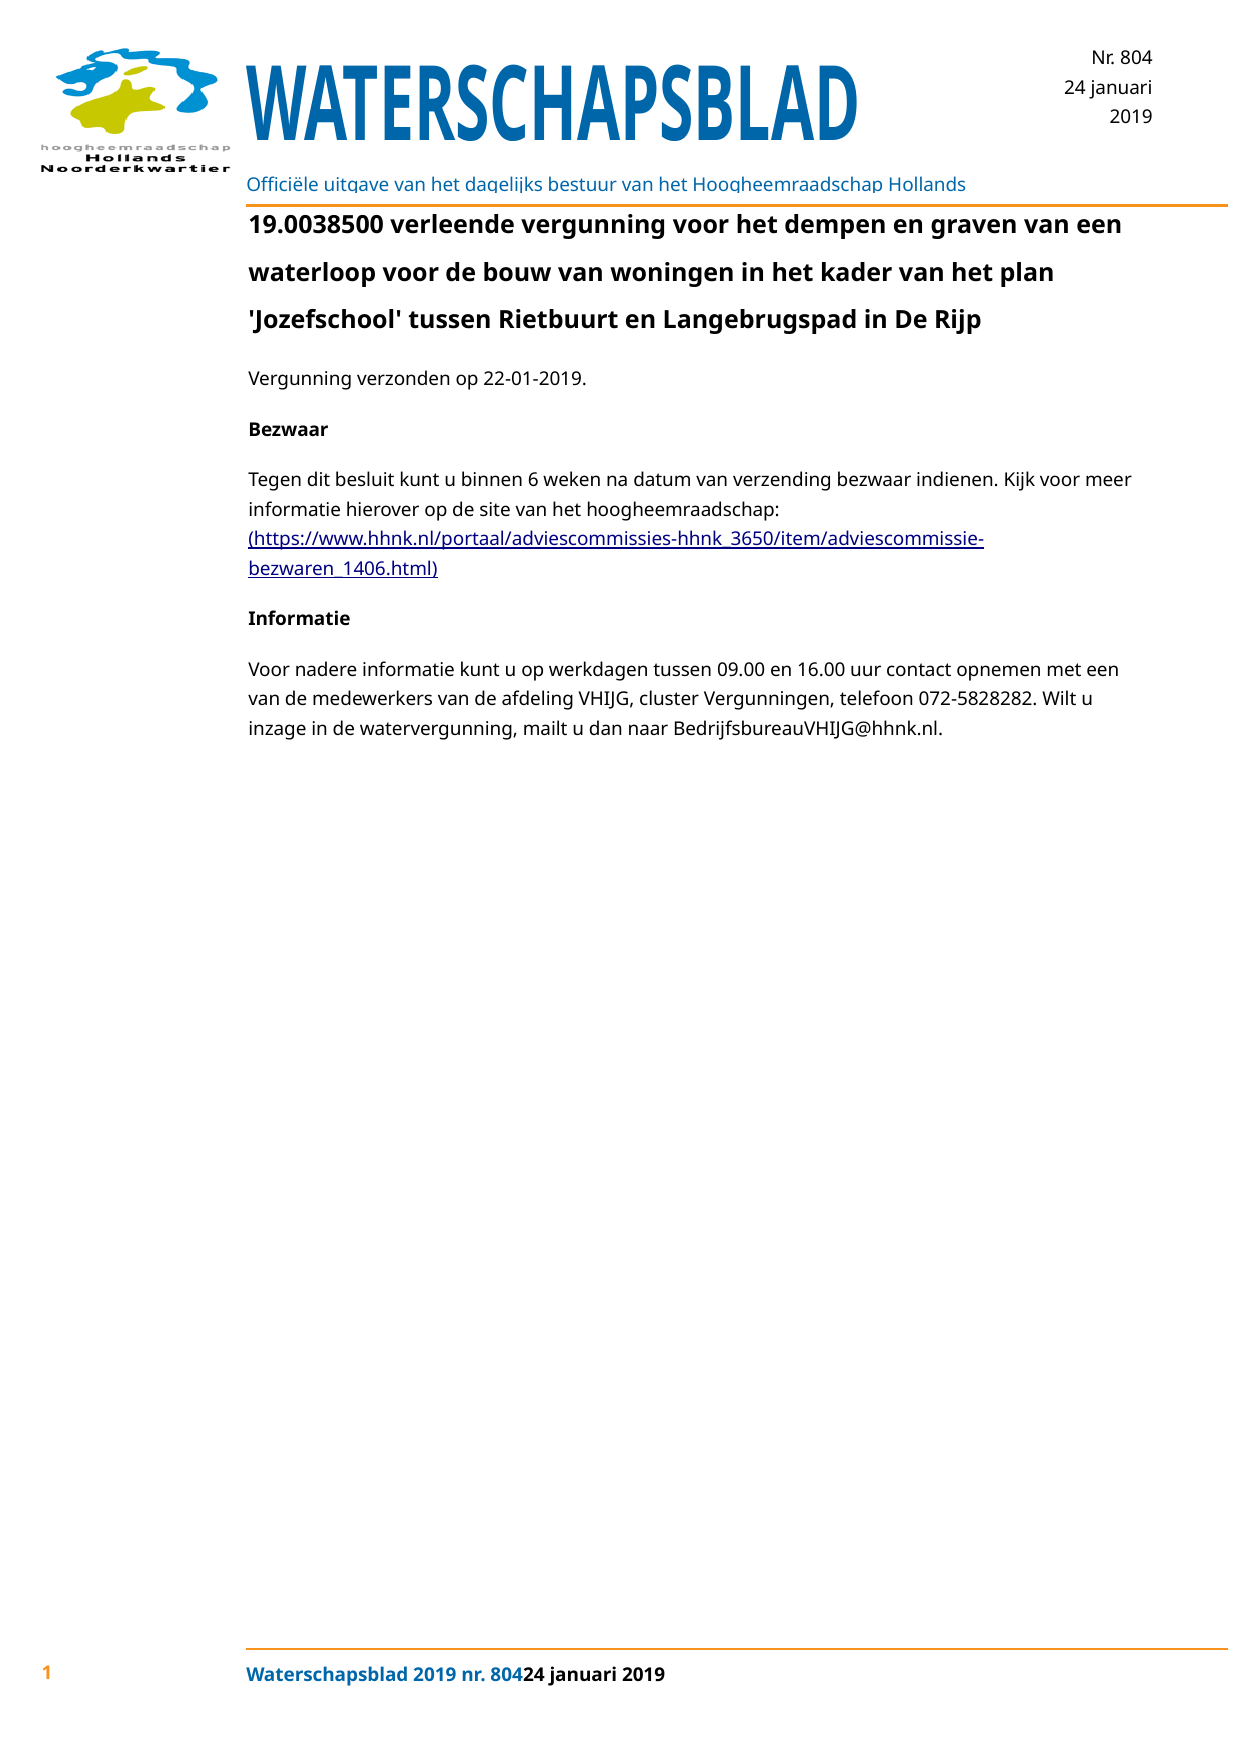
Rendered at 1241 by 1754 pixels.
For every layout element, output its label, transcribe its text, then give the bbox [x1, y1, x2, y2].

text Informatie [248, 606, 1152, 631]
picture [41, 47, 231, 172]
text Voor nadere informatie kunt u op werkdagen tussen 09.00 en 16.00 uur contact opnemen met een van de medewerkers van de afdeling VHIJG, cluster Vergunningen, telefoon 072-5828282. Wilt u inzage in de watervergunning, mailt u dan naar BedrijfsbureauVHIJG@hhnk.nl. [248, 656, 1152, 741]
text Bezwaar [248, 416, 1152, 442]
text Vergunning verzonden op 22-01-2019. [248, 366, 1152, 391]
text 19.0038500 verleende vergunning voor het dempen en graven van een waterloop voor de bouw van woningen in het kader van het plan 'Jozefschool' tussen Rietbuurt en Langebrugspad in De Rijp [248, 207, 1152, 336]
text Tegen dit besluit kunt u binnen 6 weken na datum van verzending bezwaar indienen. Kijk voor meer informatie hierover op de site van het hoogheemraadschap: (https://www.hhnk.nl/portaal/adviescommissies-hhnk_3650/item/adviescommissie-bezwaren_1406.html) [248, 466, 1152, 581]
